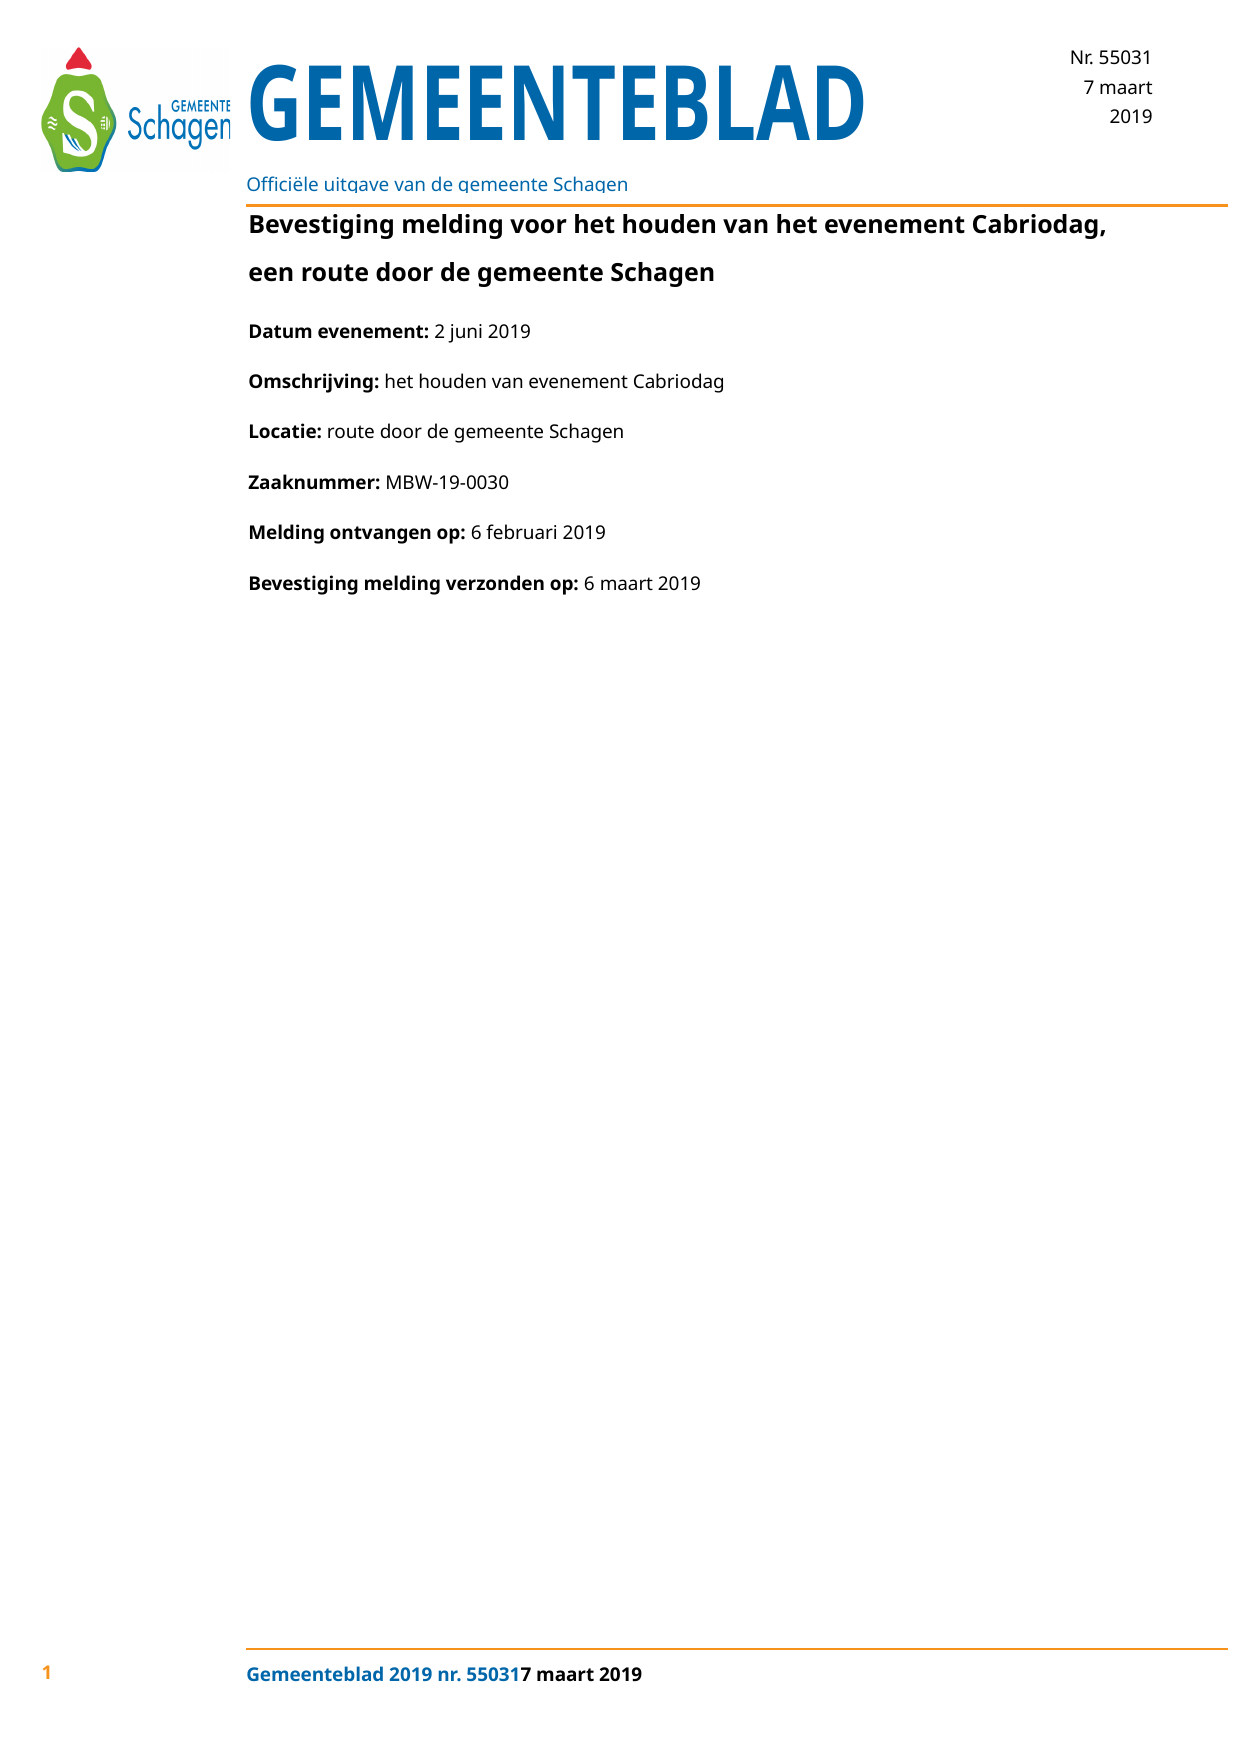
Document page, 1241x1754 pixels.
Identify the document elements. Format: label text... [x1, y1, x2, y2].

text Datum evenement: 2 juni 2019 [248, 318, 1152, 344]
text Melding ontvangen op: 6 februari 2019 [248, 519, 1152, 545]
text Locatie: route door de gemeente Schagen [248, 419, 1152, 444]
text Bevestiging melding voor het houden van het evenement Cabriodag, een route door de gemeente Schagen [248, 207, 1152, 288]
text Bevestiging melding verzonden op: 6 maart 2019 [248, 570, 1152, 596]
picture [41, 47, 231, 172]
text Omschrijving: het houden van evenement Cabriodag [248, 368, 1152, 394]
text Zaaknummer: MBW-19-0030 [248, 469, 1152, 495]
